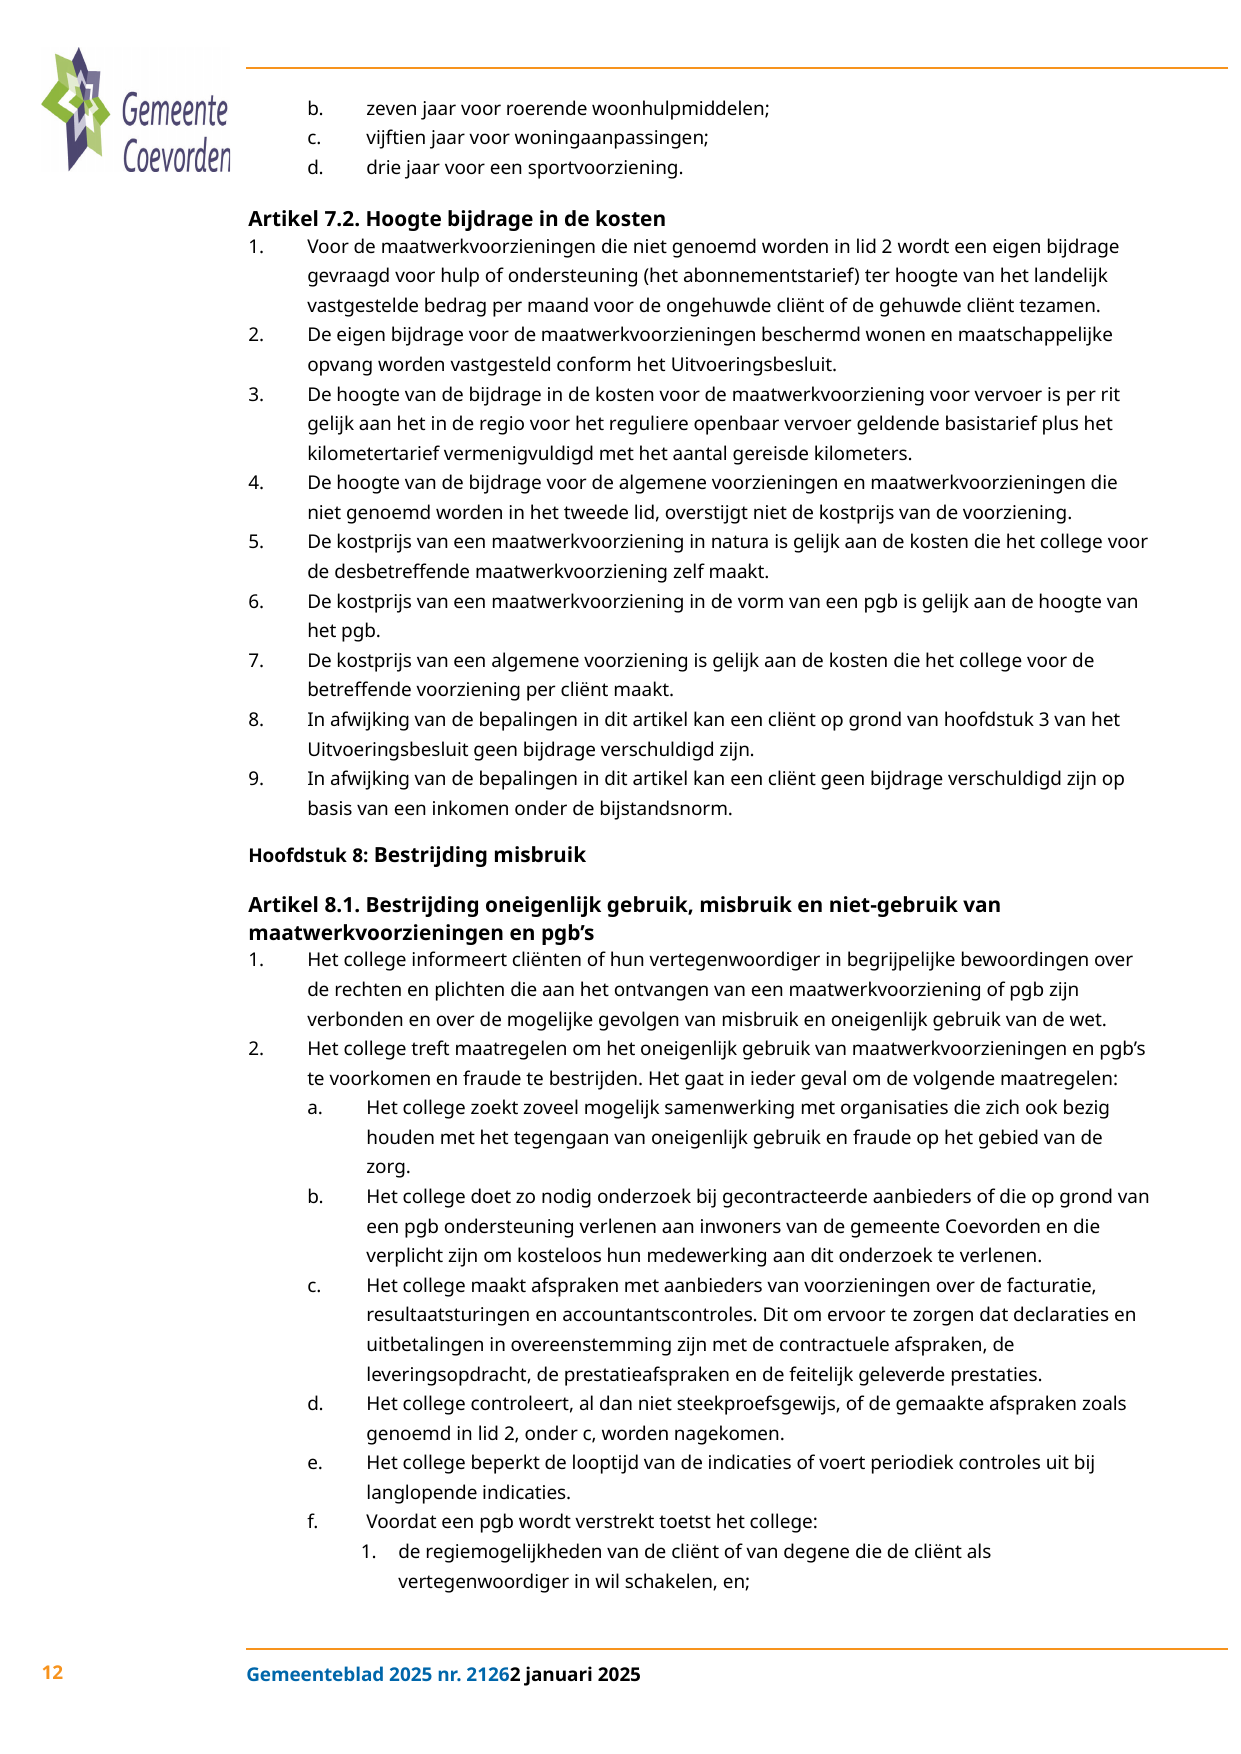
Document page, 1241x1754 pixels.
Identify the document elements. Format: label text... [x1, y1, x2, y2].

list Voor de maatwerkvoorzieningen die niet genoemd worden in lid 2 wordt een eigen bijdrage gevraagd voor hulp of ondersteuning (het abonnementstarief) ter hoogte van het landelijk vastgestelde bedrag per maand voor de ongehuwde cliënt of de gehuwde cliënt tezamen. [248, 233, 1152, 318]
list de regiemogelijkheden van de cliënt of van degene die de cliënt als vertegenwoordiger in wil schakelen, en; [361, 1538, 1152, 1594]
list De kostprijs van een maatwerkvoorziening in natura is gelijk aan de kosten die het college voor de desbetreffende maatwerkvoorziening zelf maakt. [248, 529, 1152, 584]
text Artikel 8.1. Bestrijding oneigenlijk gebruik, misbruik en niet-gebruik van maatwerkvoorzieningen en pgb’s [248, 890, 1152, 947]
list De kostprijs van een algemene voorziening is gelijk aan de kosten die het college voor de betreffende voorziening per cliënt maakt. [248, 647, 1152, 702]
picture [41, 47, 231, 172]
list zeven jaar voor roerende woonhulpmiddelen; [307, 95, 1152, 121]
list Voordat een pgb wordt verstrekt toetst het college: [307, 1509, 1152, 1534]
list Het college informeert cliënten of hun vertegenwoordiger in begrijpelijke bewoordingen over de rechten en plichten die aan het ontvangen van een maatwerkvoorziening of pgb zijn verbonden en over de mogelijke gevolgen van misbruik en oneigenlijk gebruik van de wet. [248, 947, 1152, 1032]
list Het college treft maatregelen om het oneigenlijk gebruik van maatwerkvoorzieningen en pgb’s te voorkomen en fraude te bestrijden. Het gaat in ieder geval om de volgende maatregelen: [248, 1035, 1152, 1091]
list De kostprijs van een maatwerkvoorziening in de vorm van een pgb is gelijk aan de hoogte van het pgb. [248, 588, 1152, 643]
list De eigen bijdrage voor de maatwerkvoorzieningen beschermd wonen en maatschappelijke opvang worden vastgesteld conform het Uitvoeringsbesluit. [248, 322, 1152, 377]
list De hoogte van de bijdrage in de kosten voor de maatwerkvoorziening voor vervoer is per rit gelijk aan het in de regio voor het reguliere openbaar vervoer geldende basistarief plus het kilometertarief vermenigvuldigd met het aantal gereisde kilometers. [248, 381, 1152, 466]
list Het college doet zo nodig onderzoek bij gecontracteerde aanbieders of die op grond van een pgb ondersteuning verlenen aan inwoners van de gemeente Coevorden en die verplicht zijn om kosteloos hun medewerking aan dit onderzoek te verlenen. [307, 1183, 1152, 1268]
list Het college maakt afspraken met aanbieders van voorzieningen over de facturatie, resultaatsturingen en accountantscontroles. Dit om ervoor te zorgen dat declaraties en uitbetalingen in overeenstemming zijn met de contractuele afspraken, de leveringsopdracht, de prestatieafspraken en de feitelijk geleverde prestaties. [307, 1272, 1152, 1387]
list In afwijking van de bepalingen in dit artikel kan een cliënt geen bijdrage verschuldigd zijn op basis van een inkomen onder de bijstandsnorm. [248, 765, 1152, 821]
list Het college beperkt de looptijd van de indicaties of voert periodiek controles uit bij langlopende indicaties. [307, 1449, 1152, 1505]
list vijftien jaar voor woningaanpassingen; [307, 124, 1152, 150]
text Artikel 7.2. Hoogte bijdrage in de kosten [248, 204, 1152, 233]
list Het college zoekt zoveel mogelijk samenwerking met organisaties die zich ook bezig houden met het tegengaan van oneigenlijk gebruik en fraude op het gebied van de zorg. [307, 1094, 1152, 1179]
list De hoogte van de bijdrage voor de algemene voorzieningen en maatwerkvoorzieningen die niet genoemd worden in het tweede lid, overstijgt niet de kostprijs van de voorziening. [248, 469, 1152, 525]
list Het college controleert, al dan niet steekproefsgewijs, of de gemaakte afspraken zoals genoemd in lid 2, onder c, worden nagekomen. [307, 1390, 1152, 1446]
list drie jaar voor een sportvoorziening. [307, 154, 1152, 180]
text Hoofdstuk 8: Bestrijding misbruik [248, 841, 1152, 869]
list In afwijking van de bepalingen in dit artikel kan een cliënt op grond van hoofdstuk 3 van het Uitvoeringsbesluit geen bijdrage verschuldigd zijn. [248, 706, 1152, 761]
